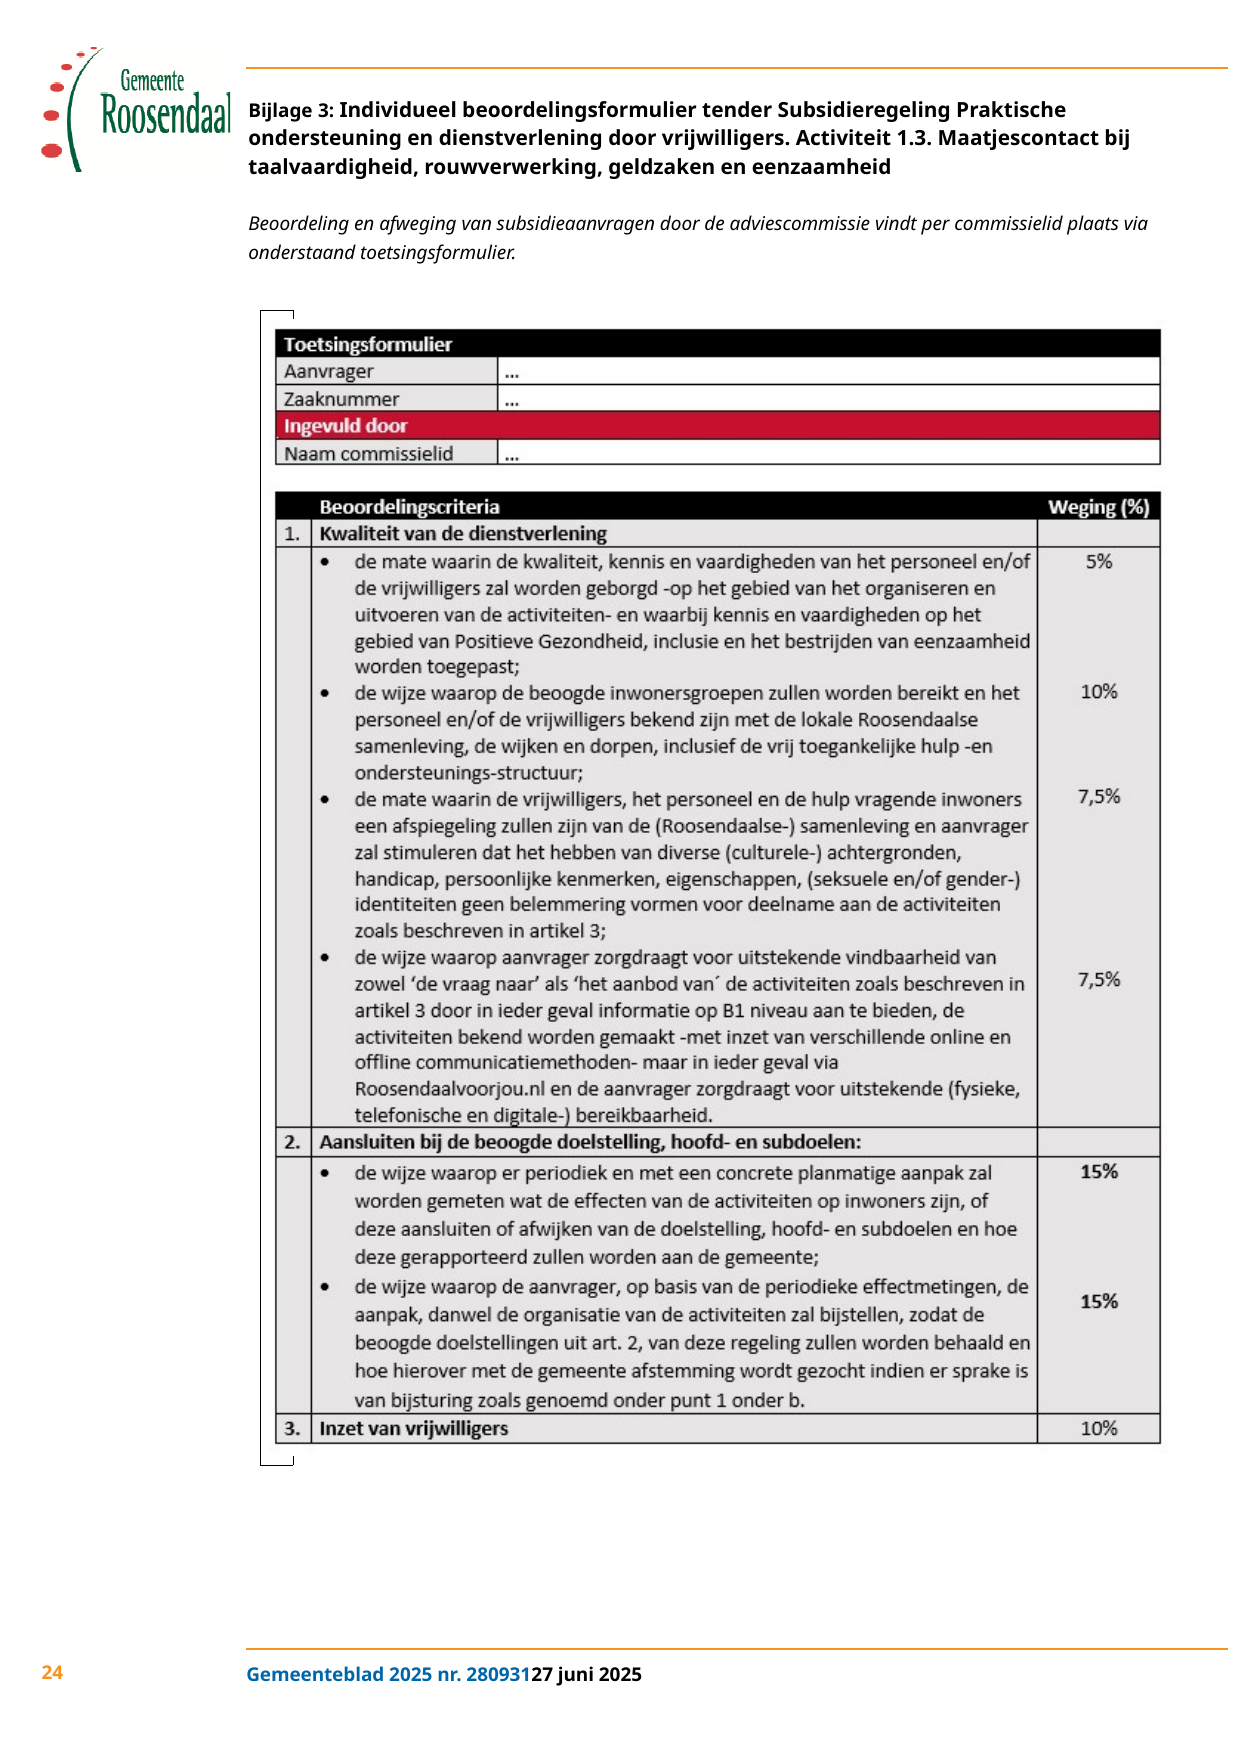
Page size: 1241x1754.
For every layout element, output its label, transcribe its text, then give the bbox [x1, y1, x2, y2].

text Bijlage 3: Individueel beoordelingsformulier tender Subsidieregeling Praktische ondersteuning en dienstverlening door vrijwilligers. Activiteit 1.3. Maatjescontact bij taalvaardigheid, rouwverwerking, geldzaken en eenzaamheid [248, 95, 1152, 180]
picture [41, 47, 231, 172]
text Beoordeling en afweging van subsidieaanvragen door de adviescommissie vindt per commissielid plaats via onderstaand toetsingsformulier. [248, 210, 1152, 265]
picture [268, 319, 1173, 1456]
